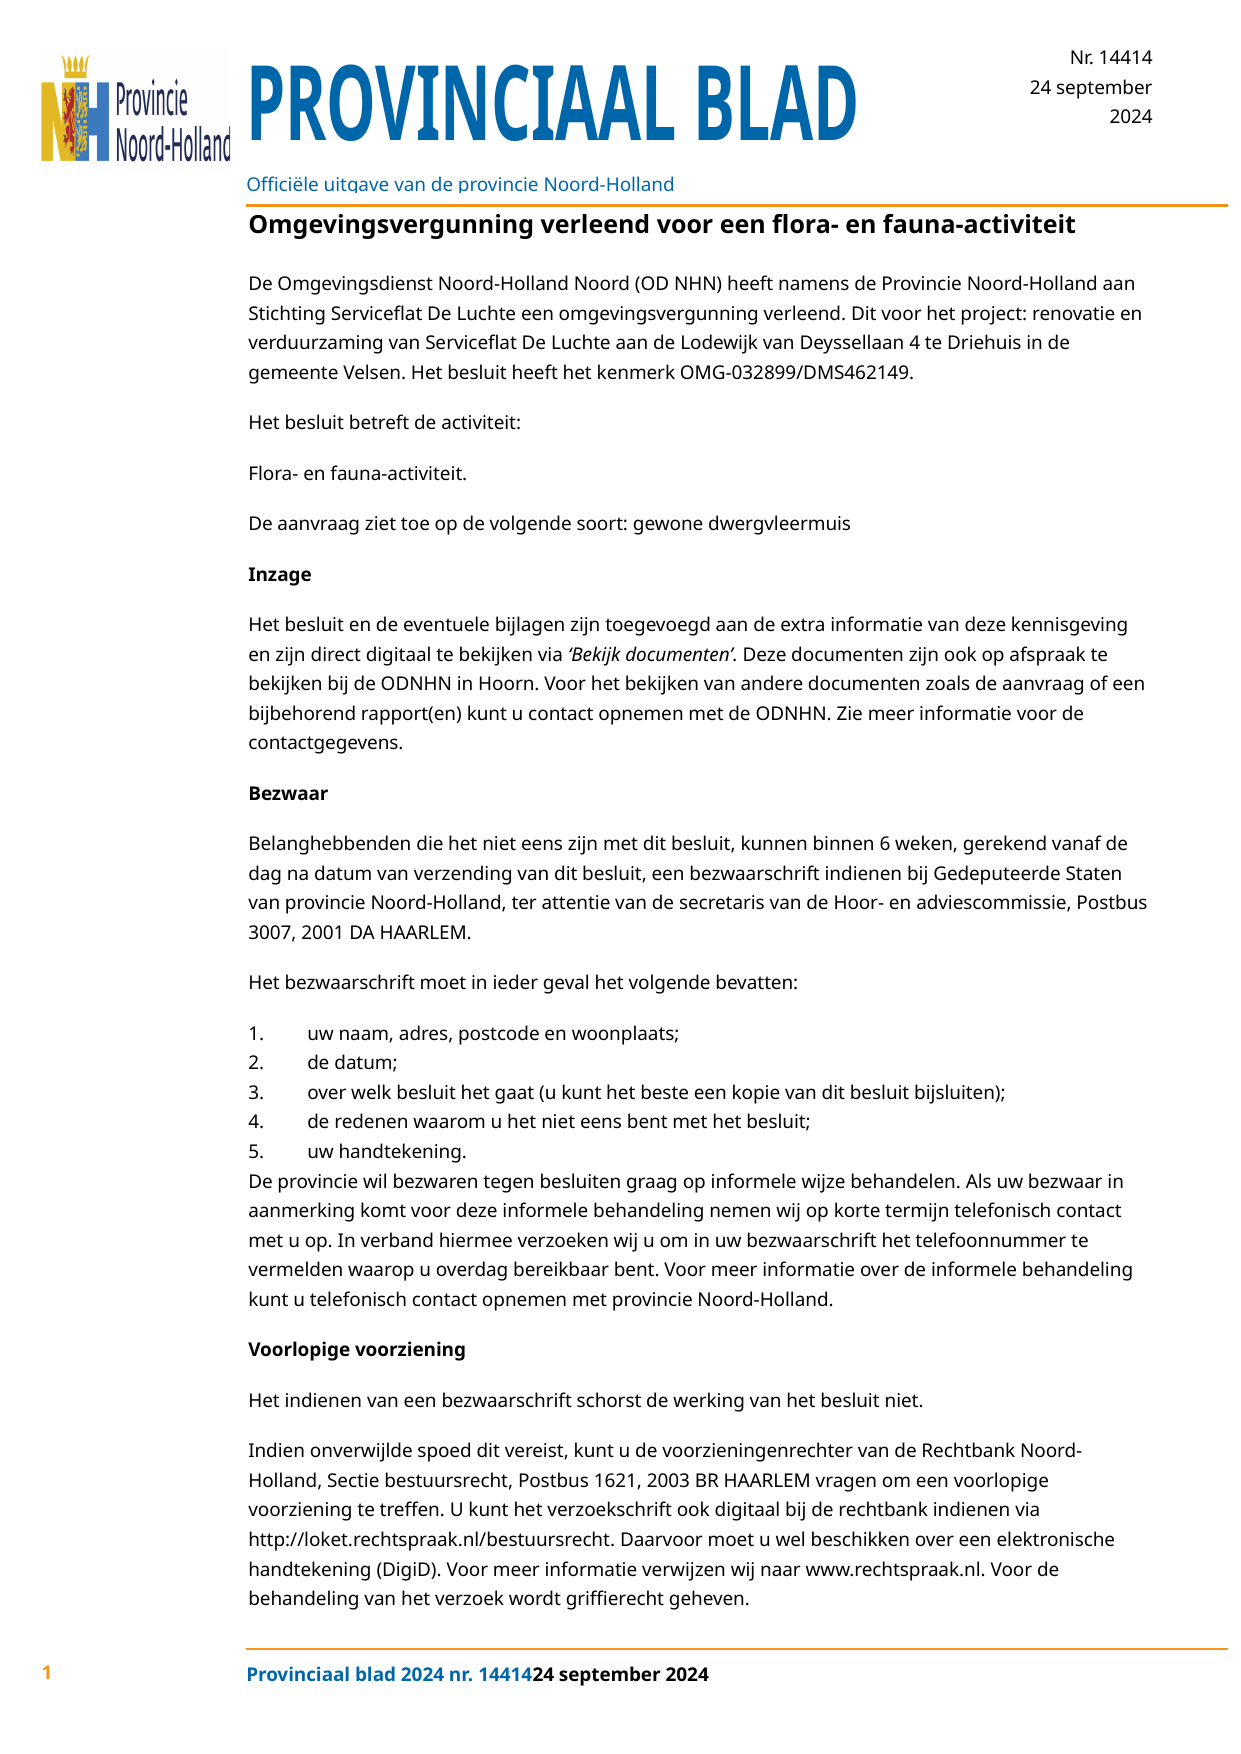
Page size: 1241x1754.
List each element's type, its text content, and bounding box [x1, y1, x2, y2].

text Belanghebbenden die het niet eens zijn met dit besluit, kunnen binnen 6 weken, gerekend vanaf de dag na datum van verzending van dit besluit, een bezwaarschrift indienen bij Gedeputeerde Staten van provincie Noord-Holland, ter attentie van de secretaris van de Hoor- en adviescommissie, Postbus 3007, 2001 DA HAARLEM. [248, 830, 1152, 945]
text Voorlopige voorziening [248, 1337, 1152, 1362]
text De provincie wil bezwaren tegen besluiten graag op informele wijze behandelen. Als uw bezwaar in aanmerking komt voor deze informele behandeling nemen wij op korte termijn telefonisch contact met u op. In verband hiermee verzoeken wij u om in uw bezwaarschrift het telefoonnummer te vermelden waarop u overdag bereikbaar bent. Voor meer informatie over de informele behandeling kunt u telefonisch contact opnemen met provincie Noord-Holland. [248, 1168, 1152, 1312]
text De aanvraag ziet toe op de volgende soort: gewone dwergvleermuis [248, 510, 1152, 536]
text Indien onverwijlde spoed dit vereist, kunt u de voorzieningenrechter van de Rechtbank Noord-Holland, Sectie bestuursrecht, Postbus 1621, 2003 BR HAARLEM vragen om een voorlopige voorziening te treffen. U kunt het verzoekschrift ook digitaal bij de rechtbank indienen via http://loket.rechtspraak.nl/bestuursrecht. Daarvoor moet u wel beschikken over een elektronische handtekening (DigiD). Voor meer informatie verwijzen wij naar www.rechtspraak.nl. Voor de behandeling van het verzoek wordt griffierecht geheven. [248, 1437, 1152, 1611]
text Het besluit betreft de activiteit: [248, 409, 1152, 435]
text Bezwaar [248, 780, 1152, 806]
text Het besluit en de eventuele bijlagen zijn toegevoegd aan de extra informatie van deze kennisgeving en zijn direct digitaal te bekijken via ‘Bekijk documenten’. Deze documenten zijn ook op afspraak te bekijken bij de ODNHN in Hoorn. Voor het bekijken van andere documenten zoals de aanvraag of een bijbehorend rapport(en) kunt u contact opnemen met de ODNHN. Zie meer informatie voor de contactgegevens. [248, 611, 1152, 755]
text Inzage [248, 561, 1152, 586]
list over welk besluit het gaat (u kunt het beste een kopie van dit besluit bijsluiten); [248, 1079, 1152, 1105]
list de datum; [248, 1049, 1152, 1075]
text Het indienen van een bezwaarschrift schorst de werking van het besluit niet. [248, 1387, 1152, 1413]
list uw handtekening. [248, 1138, 1152, 1164]
list de redenen waarom u het niet eens bent met het besluit; [248, 1109, 1152, 1134]
text Omgevingsvergunning verleend voor een flora- en fauna-activiteit [248, 207, 1152, 241]
text Het bezwaarschrift moet in ieder geval het volgende bevatten: [248, 969, 1152, 995]
text De Omgevingsdienst Noord-Holland Noord (OD NHN) heeft namens de Provincie Noord-Holland aan Stichting Serviceflat De Luchte een omgevingsvergunning verleend. Dit voor het project: renovatie en verduurzaming van Serviceflat De Luchte aan de Lodewijk van Deyssellaan 4 te Driehuis in de gemeente Velsen. Het besluit heeft het kenmerk OMG-032899/DMS462149. [248, 270, 1152, 385]
picture [41, 47, 231, 172]
list uw naam, adres, postcode en woonplaats; [248, 1020, 1152, 1046]
text Flora- en fauna-activiteit. [248, 460, 1152, 486]
